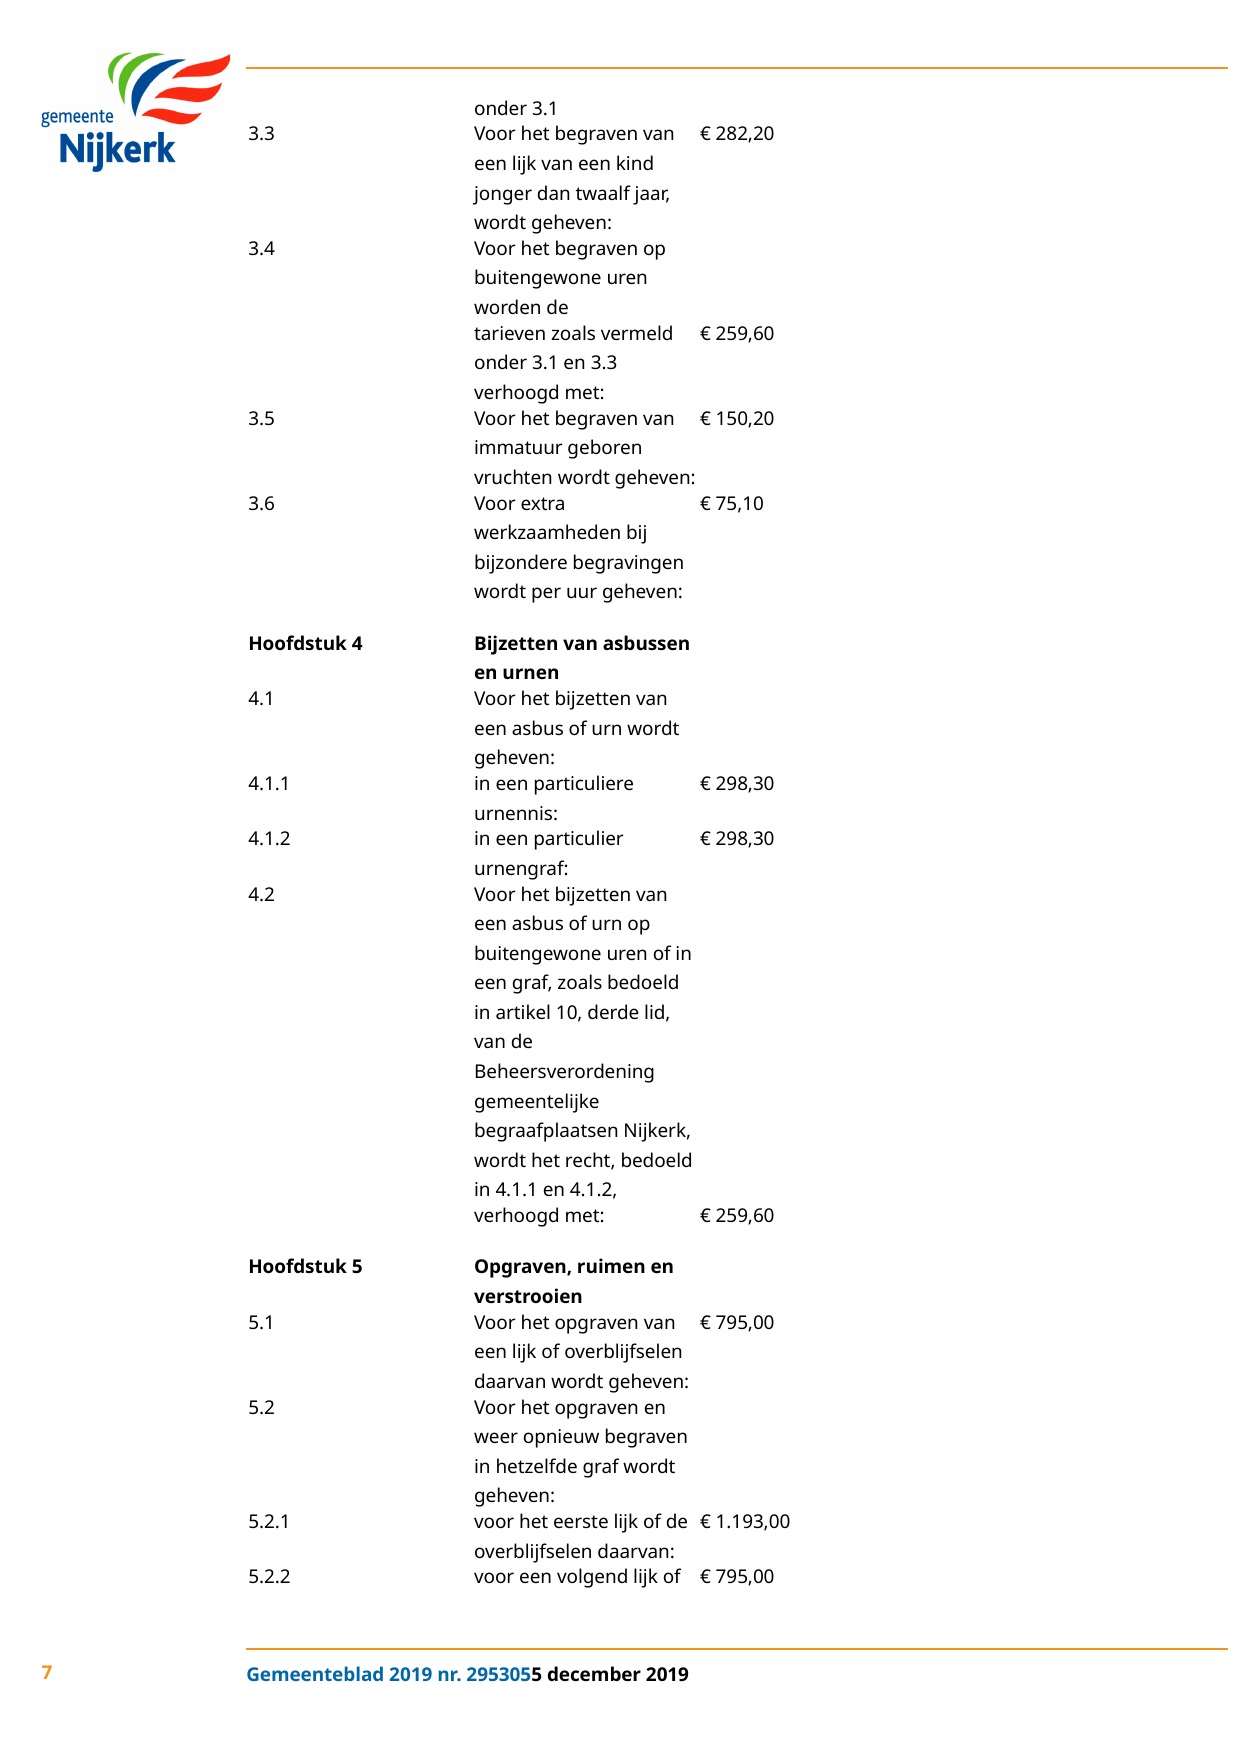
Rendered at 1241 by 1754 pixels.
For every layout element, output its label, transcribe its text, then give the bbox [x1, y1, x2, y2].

table_cell [248, 95, 474, 121]
table_cell [700, 235, 926, 320]
table_cell € 795,00 [700, 1564, 926, 1589]
table_cell Voor het begraven van een lijk van een kind jonger dan twaalf jaar, wordt geheven: [474, 121, 700, 235]
table_cell Bijzetten van asbussen en urnen [474, 630, 700, 685]
table_cell € 75,10 [700, 490, 926, 604]
table_cell Voor het bijzetten van een asbus of urn wordt geheven: [474, 685, 700, 770]
table_cell Voor het begraven van immatuur geboren vruchten wordt geheven: [474, 405, 700, 490]
table_cell 3.5 [248, 405, 474, 490]
table_cell Voor het opgraven van een lijk of overblijfselen daarvan wordt geheven: [474, 1309, 700, 1394]
table_cell Voor het opgraven en weer opnieuw begraven in hetzelfde graf wordt geheven: [474, 1394, 700, 1508]
table_cell 4.1 [248, 685, 474, 770]
table_cell Voor het bijzetten van een asbus of urn op buitengewone uren of in een graf, zoals bedoeld in artikel 10, derde lid, van de Beheersverordening gemeentelijke begraafplaatsen Nijkerk, wordt het recht, bedoeld in 4.1.1 en 4.1.2, [474, 881, 700, 1202]
table_cell voor het eerste lijk of de overblijfselen daarvan: [474, 1509, 700, 1564]
table_cell Hoofdstuk 4 [248, 630, 474, 685]
table_cell [700, 630, 926, 685]
table_cell [700, 1254, 926, 1309]
table_cell 4.1.1 [248, 770, 474, 825]
table_cell 5.1 [248, 1309, 474, 1394]
table_cell € 795,00 [700, 1309, 926, 1394]
table_cell € 150,20 [700, 405, 926, 490]
table_cell € 282,20 [700, 121, 926, 235]
table_cell 3.3 [248, 121, 474, 235]
table_cell voor een volgend lijk of [474, 1564, 700, 1589]
table_cell in een particulier urnengraf: [474, 825, 700, 881]
table_cell [700, 685, 926, 770]
table_cell [248, 1228, 474, 1254]
table_cell [700, 95, 926, 121]
table_cell 5.2 [248, 1394, 474, 1508]
table_cell Voor extra werkzaamheden bij bijzondere begravingen wordt per uur geheven: [474, 490, 700, 604]
table_cell € 298,30 [700, 770, 926, 825]
table_cell 4.2 [248, 881, 474, 1202]
table_cell [248, 1202, 474, 1228]
table_cell [700, 1394, 926, 1508]
table_cell 3.6 [248, 490, 474, 604]
table_cell [700, 604, 926, 630]
picture [41, 47, 231, 172]
table_cell [248, 320, 474, 405]
table_cell € 1.193,00 [700, 1509, 926, 1564]
table_cell tarieven zoals vermeld onder 3.1 en 3.3 verhoogd met: [474, 320, 700, 405]
table_cell [474, 604, 700, 630]
table_cell 4.1.2 [248, 825, 474, 881]
table_cell 3.4 [248, 235, 474, 320]
table_cell [700, 1228, 926, 1254]
table_cell Voor het begraven op buitengewone uren worden de [474, 235, 700, 320]
table_cell 5.2.2 [248, 1564, 474, 1589]
table_cell in een particuliere urnennis: [474, 770, 700, 825]
table_cell € 259,60 [700, 320, 926, 405]
table_cell [474, 1228, 700, 1254]
table_cell Opgraven, ruimen en verstrooien [474, 1254, 700, 1309]
table_cell 5.2.1 [248, 1509, 474, 1564]
table_cell € 259,60 [700, 1202, 926, 1228]
table_cell [248, 604, 474, 630]
table_cell [700, 881, 926, 1202]
table_cell Hoofdstuk 5 [248, 1254, 474, 1309]
table_cell verhoogd met: [474, 1202, 700, 1228]
table_cell € 298,30 [700, 825, 926, 881]
table_cell onder 3.1 [474, 95, 700, 121]
